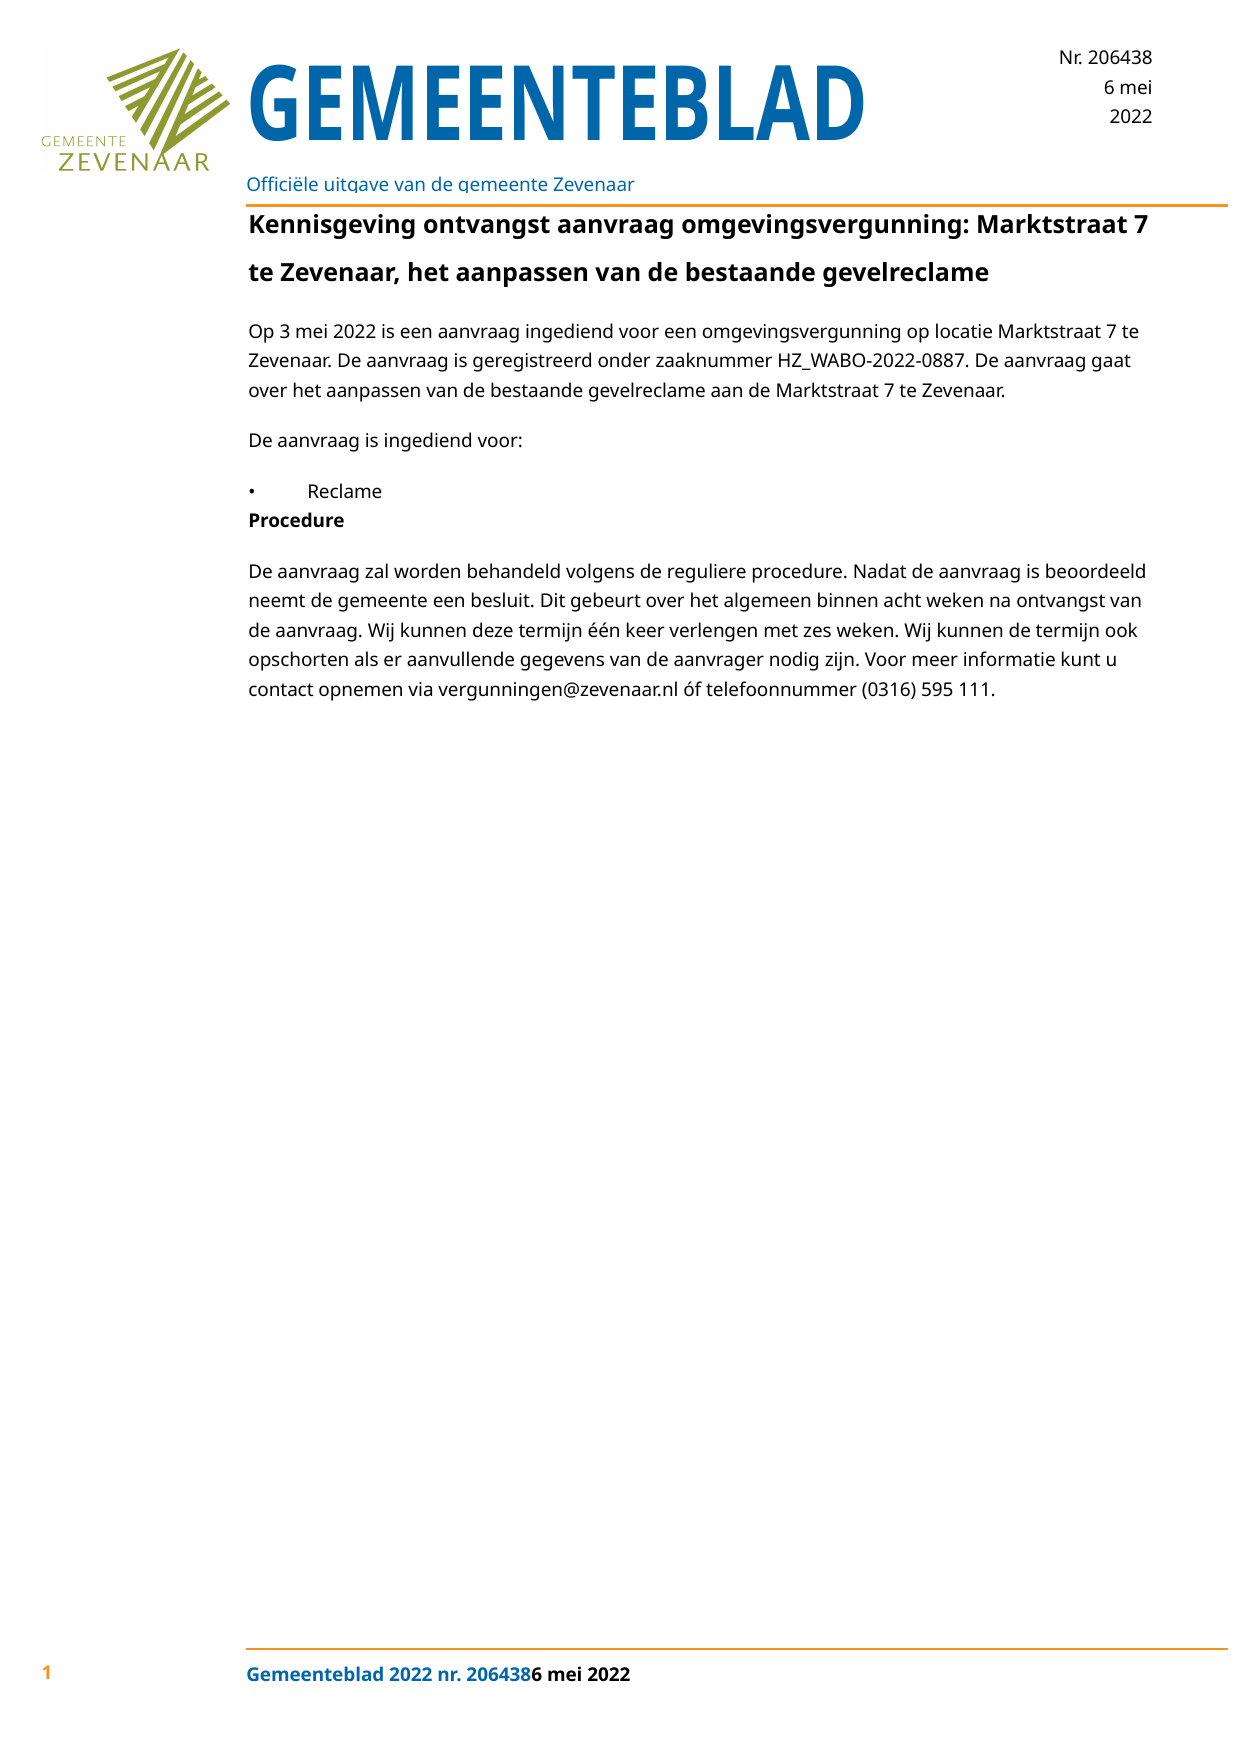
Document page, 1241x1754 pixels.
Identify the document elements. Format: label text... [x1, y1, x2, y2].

text Op 3 mei 2022 is een aanvraag ingediend voor een omgevingsvergunning op locatie Marktstraat 7 te Zevenaar. De aanvraag is geregistreerd onder zaaknummer HZ_WABO-2022-0887. De aanvraag gaat over het aanpassen van de bestaande gevelreclame aan de Marktstraat 7 te Zevenaar. [248, 318, 1152, 403]
picture [41, 47, 231, 172]
text Procedure [248, 507, 1152, 533]
text De aanvraag is ingediend voor: [248, 427, 1152, 453]
list Reclame [248, 478, 1152, 504]
text De aanvraag zal worden behandeld volgens de reguliere procedure. Nadat de aanvraag is beoordeeld neemt de gemeente een besluit. Dit gebeurt over het algemeen binnen acht weken na ontvangst van de aanvraag. Wij kunnen deze termijn één keer verlengen met zes weken. Wij kunnen de termijn ook opschorten als er aanvullende gegevens van de aanvrager nodig zijn. Voor meer informatie kunt u contact opnemen via vergunningen@zevenaar.nl óf telefoonnummer (0316) 595 111. [248, 558, 1152, 702]
text Kennisgeving ontvangst aanvraag omgevingsvergunning: Marktstraat 7 te Zevenaar, het aanpassen van de bestaande gevelreclame [248, 207, 1152, 288]
